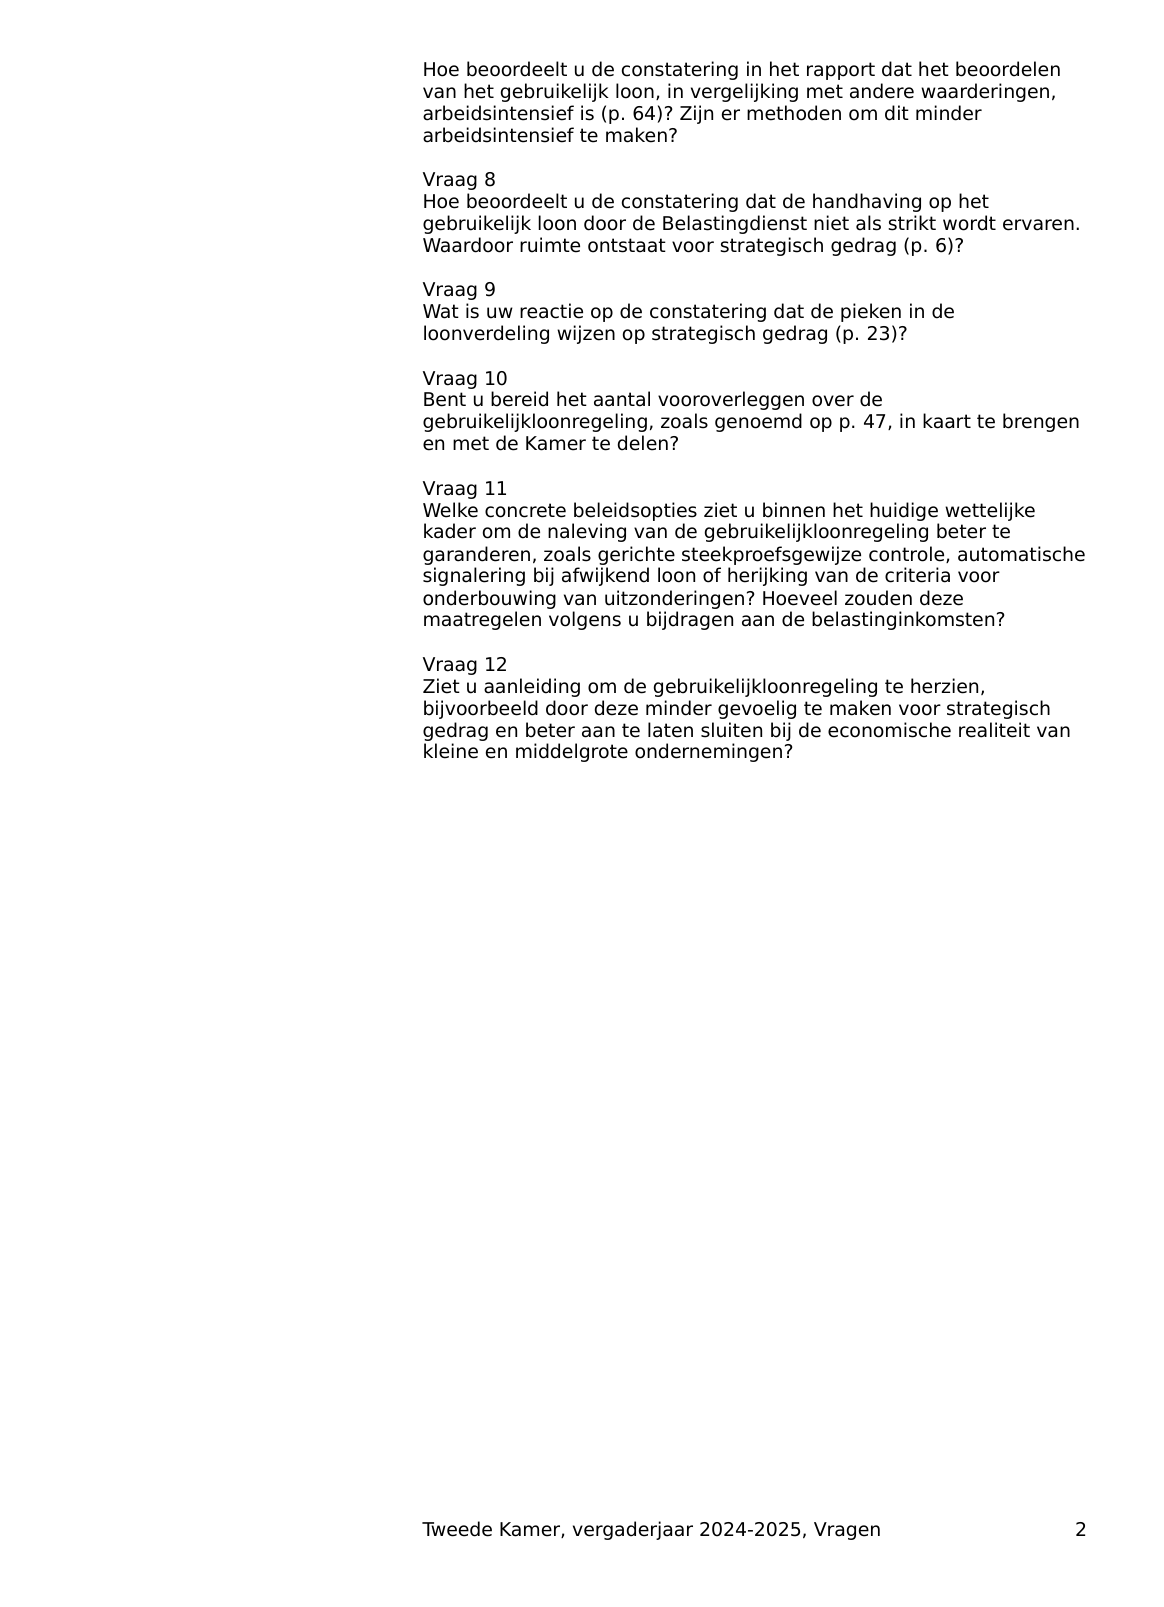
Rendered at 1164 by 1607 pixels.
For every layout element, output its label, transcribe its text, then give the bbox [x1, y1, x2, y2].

text Welke concrete beleidsopties ziet u binnen het huidige wettelijke kader om de naleving van de gebruikelijkloonregeling beter te garanderen, zoals gerichte steekproefsgewijze controle, automatische signalering bij afwijkend loon of herijking van de criteria voor onderbouwing van uitzonderingen? Hoeveel zouden deze maatregelen volgens u bijdragen aan de belastinginkomsten? [422, 499, 1087, 631]
text Vraag 11 [422, 477, 1087, 499]
text Ziet u aanleiding om de gebruikelijkloonregeling te herzien, bijvoorbeeld door deze minder gevoelig te maken voor strategisch gedrag en beter aan te laten sluiten bij de economische realiteit van kleine en middelgrote ondernemingen? [422, 676, 1087, 763]
text Hoe beoordeelt u de constatering in het rapport dat het beoordelen van het gebruikelijk loon, in vergelijking met andere waarderingen, arbeidsintensief is (p. 64)? Zijn er methoden om dit minder arbeidsintensief te maken? [422, 59, 1087, 147]
text Bent u bereid het aantal vooroverleggen over de gebruikelijkloonregeling, zoals genoemd op p. 47, in kaart te brengen en met de Kamer te delen? [422, 389, 1087, 455]
text Vraag 12 [422, 653, 1087, 676]
text Vraag 10 [422, 367, 1087, 389]
text Hoe beoordeelt u de constatering dat de handhaving op het gebruikelijk loon door de Belastingdienst niet als strikt wordt ervaren. Waardoor ruimte ontstaat voor strategisch gedrag (p. 6)? [422, 191, 1087, 257]
text Vraag 8 [422, 169, 1087, 191]
text Vraag 9 [422, 279, 1087, 301]
text Wat is uw reactie op de constatering dat de pieken in de loonverdeling wijzen op strategisch gedrag (p. 23)? [422, 301, 1087, 345]
